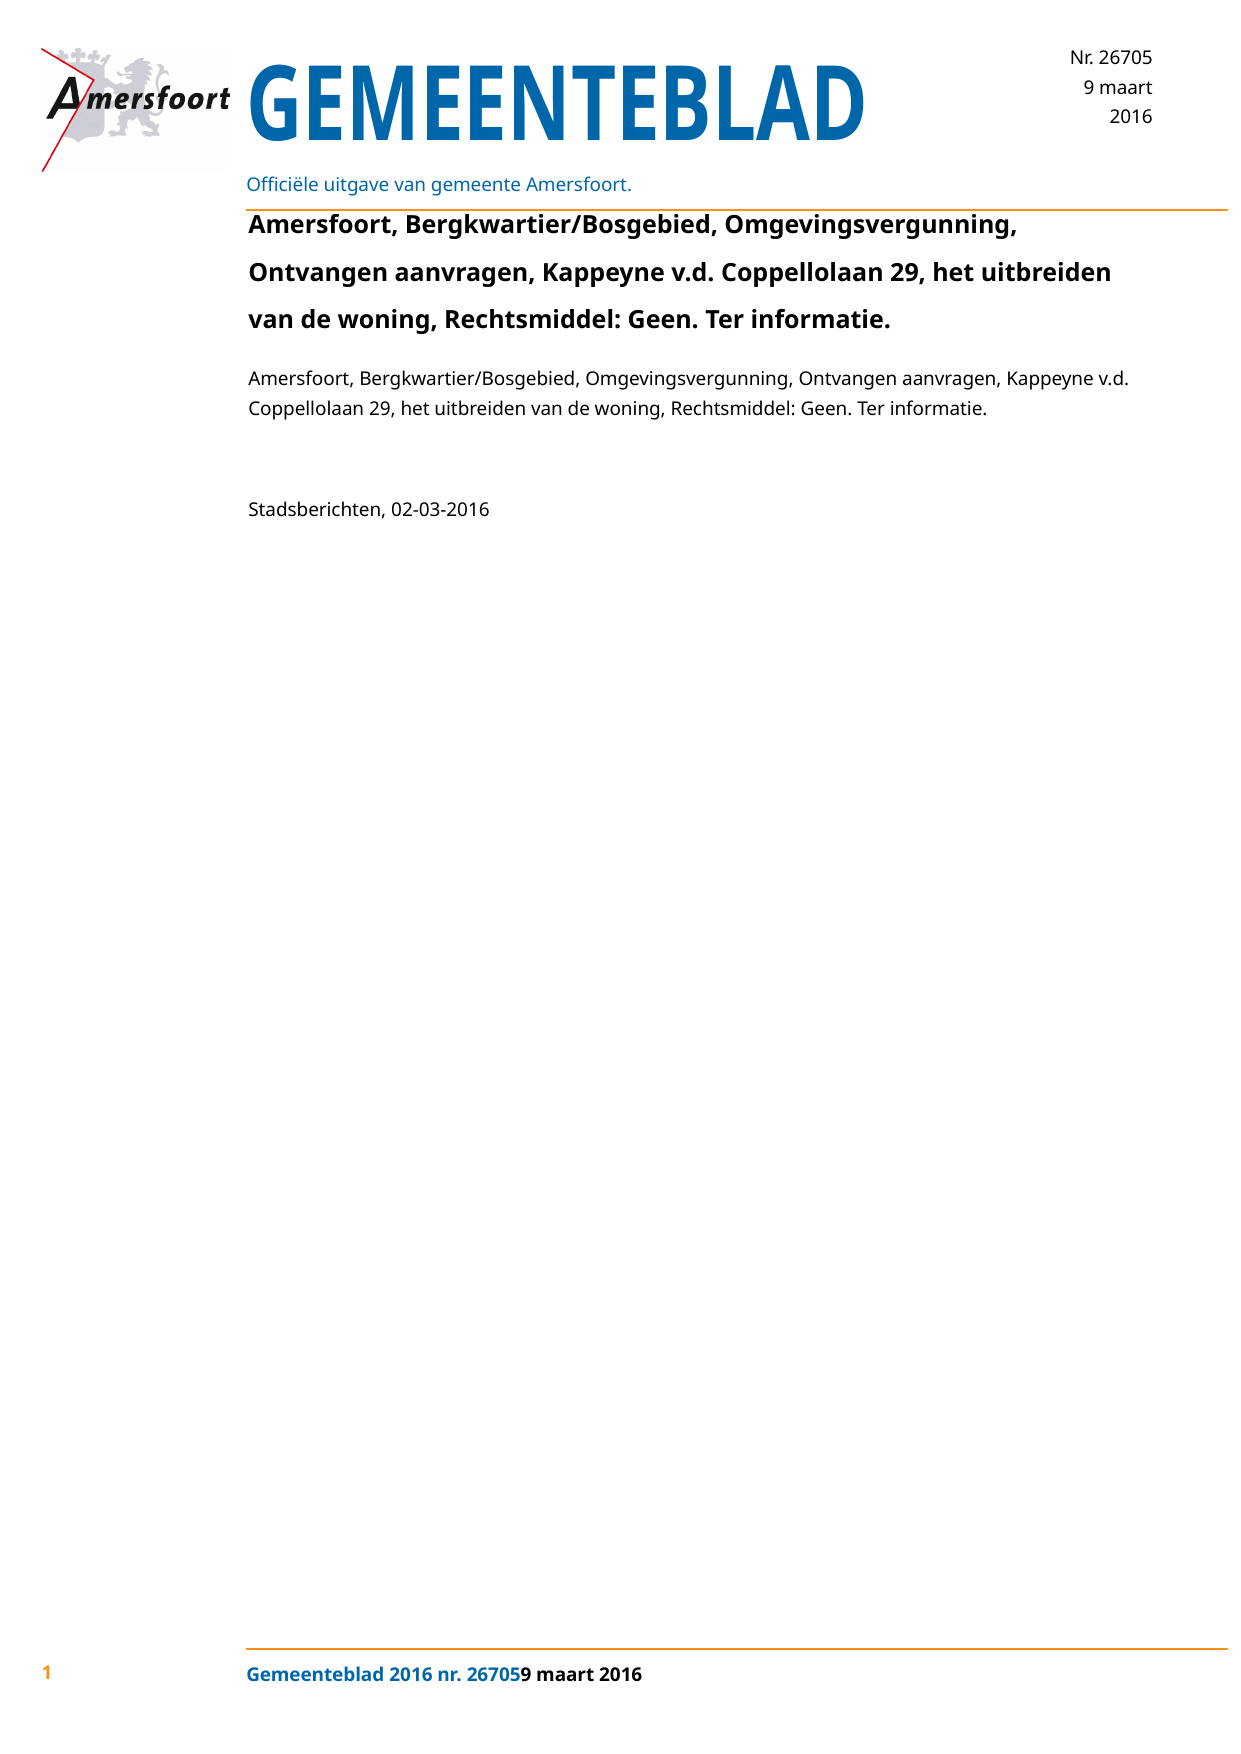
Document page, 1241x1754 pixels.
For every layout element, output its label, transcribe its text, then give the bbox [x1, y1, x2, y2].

text Amersfoort, Bergkwartier/Bosgebied, Omgevingsvergunning, Ontvangen aanvragen, Kappeyne v.d. Coppellolaan 29, het uitbreiden van de woning, Rechtsmiddel: Geen. Ter informatie. [248, 211, 1152, 336]
text Stadsberichten, 02-03-2016 [248, 496, 1152, 522]
picture [41, 47, 231, 172]
text Amersfoort, Bergkwartier/Bosgebied, Omgevingsvergunning, Ontvangen aanvragen, Kappeyne v.d. Coppellolaan 29, het uitbreiden van de woning, Rechtsmiddel: Geen. Ter informatie. [248, 366, 1152, 421]
